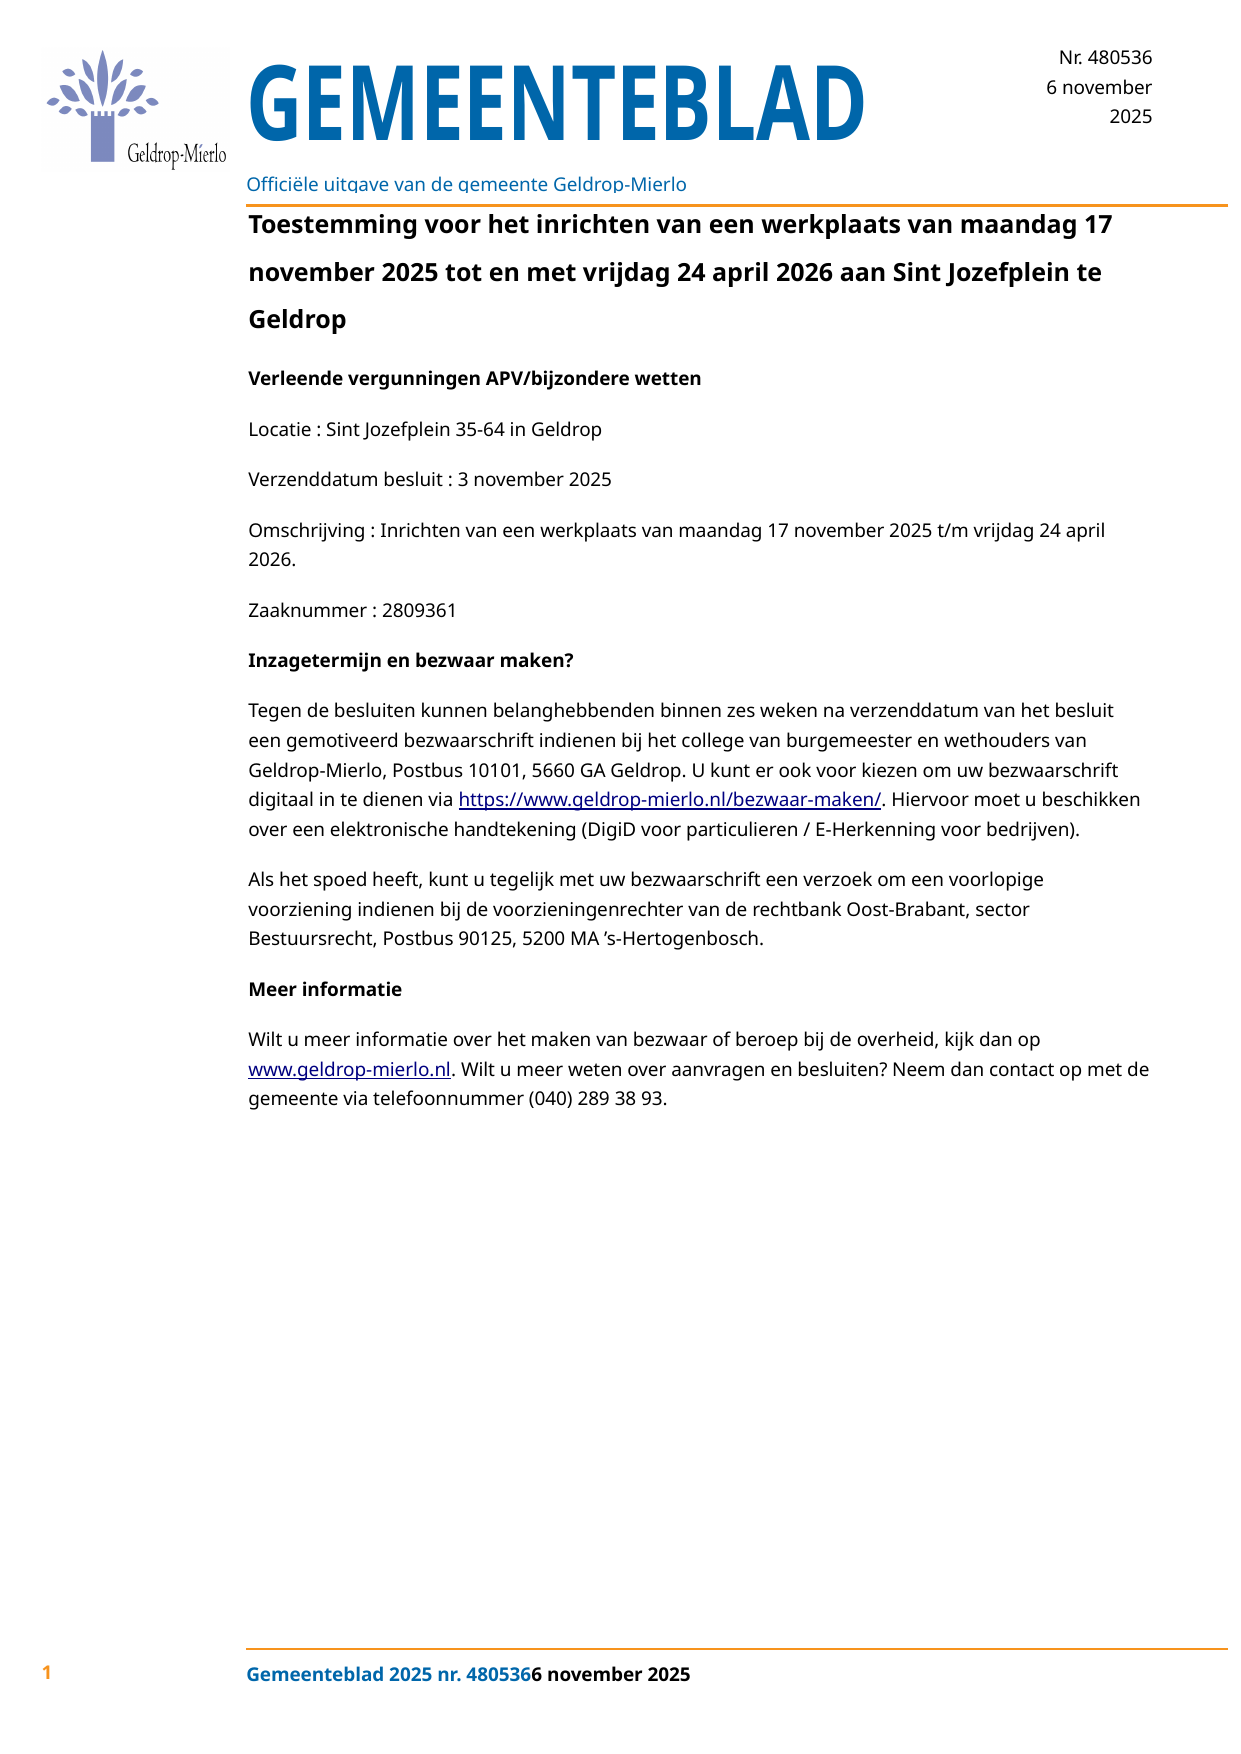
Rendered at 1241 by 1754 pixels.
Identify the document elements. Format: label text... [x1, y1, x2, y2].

text Toestemming voor het inrichten van een werkplaats van maandag 17 november 2025 tot en met vrijdag 24 april 2026 aan Sint Jozefplein te Geldrop [248, 207, 1152, 336]
text Wilt u meer informatie over het maken van bezwaar of beroep bij de overheid, kijk dan op www.geldrop-mierlo.nl. Wilt u meer weten over aanvragen en besluiten? Neem dan contact op met de gemeente via telefoonnummer (040) 289 38 93. [248, 1026, 1152, 1111]
text Locatie : Sint Jozefplein 35-64 in Geldrop [248, 416, 1152, 442]
text Tegen de besluiten kunnen belanghebbenden binnen zes weken na verzenddatum van het besluit een gemotiveerd bezwaarschrift indienen bij het college van burgemeester en wethouders van Geldrop-Mierlo, Postbus 10101, 5660 GA Geldrop. U kunt er ook voor kiezen om uw bezwaarschrift digitaal in te dienen via https://www.geldrop-mierlo.nl/bezwaar-maken/. Hiervoor moet u beschikken over een elektronische handtekening (DigiD voor particulieren / E-Herkenning voor bedrijven). [248, 698, 1152, 842]
text Zaaknummer : 2809361 [248, 597, 1152, 622]
text Meer informatie [248, 976, 1152, 1002]
text Omschrijving : Inrichten van een werkplaats van maandag 17 november 2025 t/m vrijdag 24 april 2026. [248, 517, 1152, 572]
picture [41, 47, 231, 172]
text Verzenddatum besluit : 3 november 2025 [248, 466, 1152, 492]
text Verleende vergunningen APV/bijzondere wetten [248, 366, 1152, 391]
text Als het spoed heeft, kunt u tegelijk met uw bezwaarschrift een verzoek om een voorlopige voorziening indienen bij de voorzieningenrechter van de rechtbank Oost-Brabant, sector Bestuursrecht, Postbus 90125, 5200 MA ’s-Hertogenbosch. [248, 866, 1152, 951]
text Inzagetermijn en bezwaar maken? [248, 647, 1152, 673]
